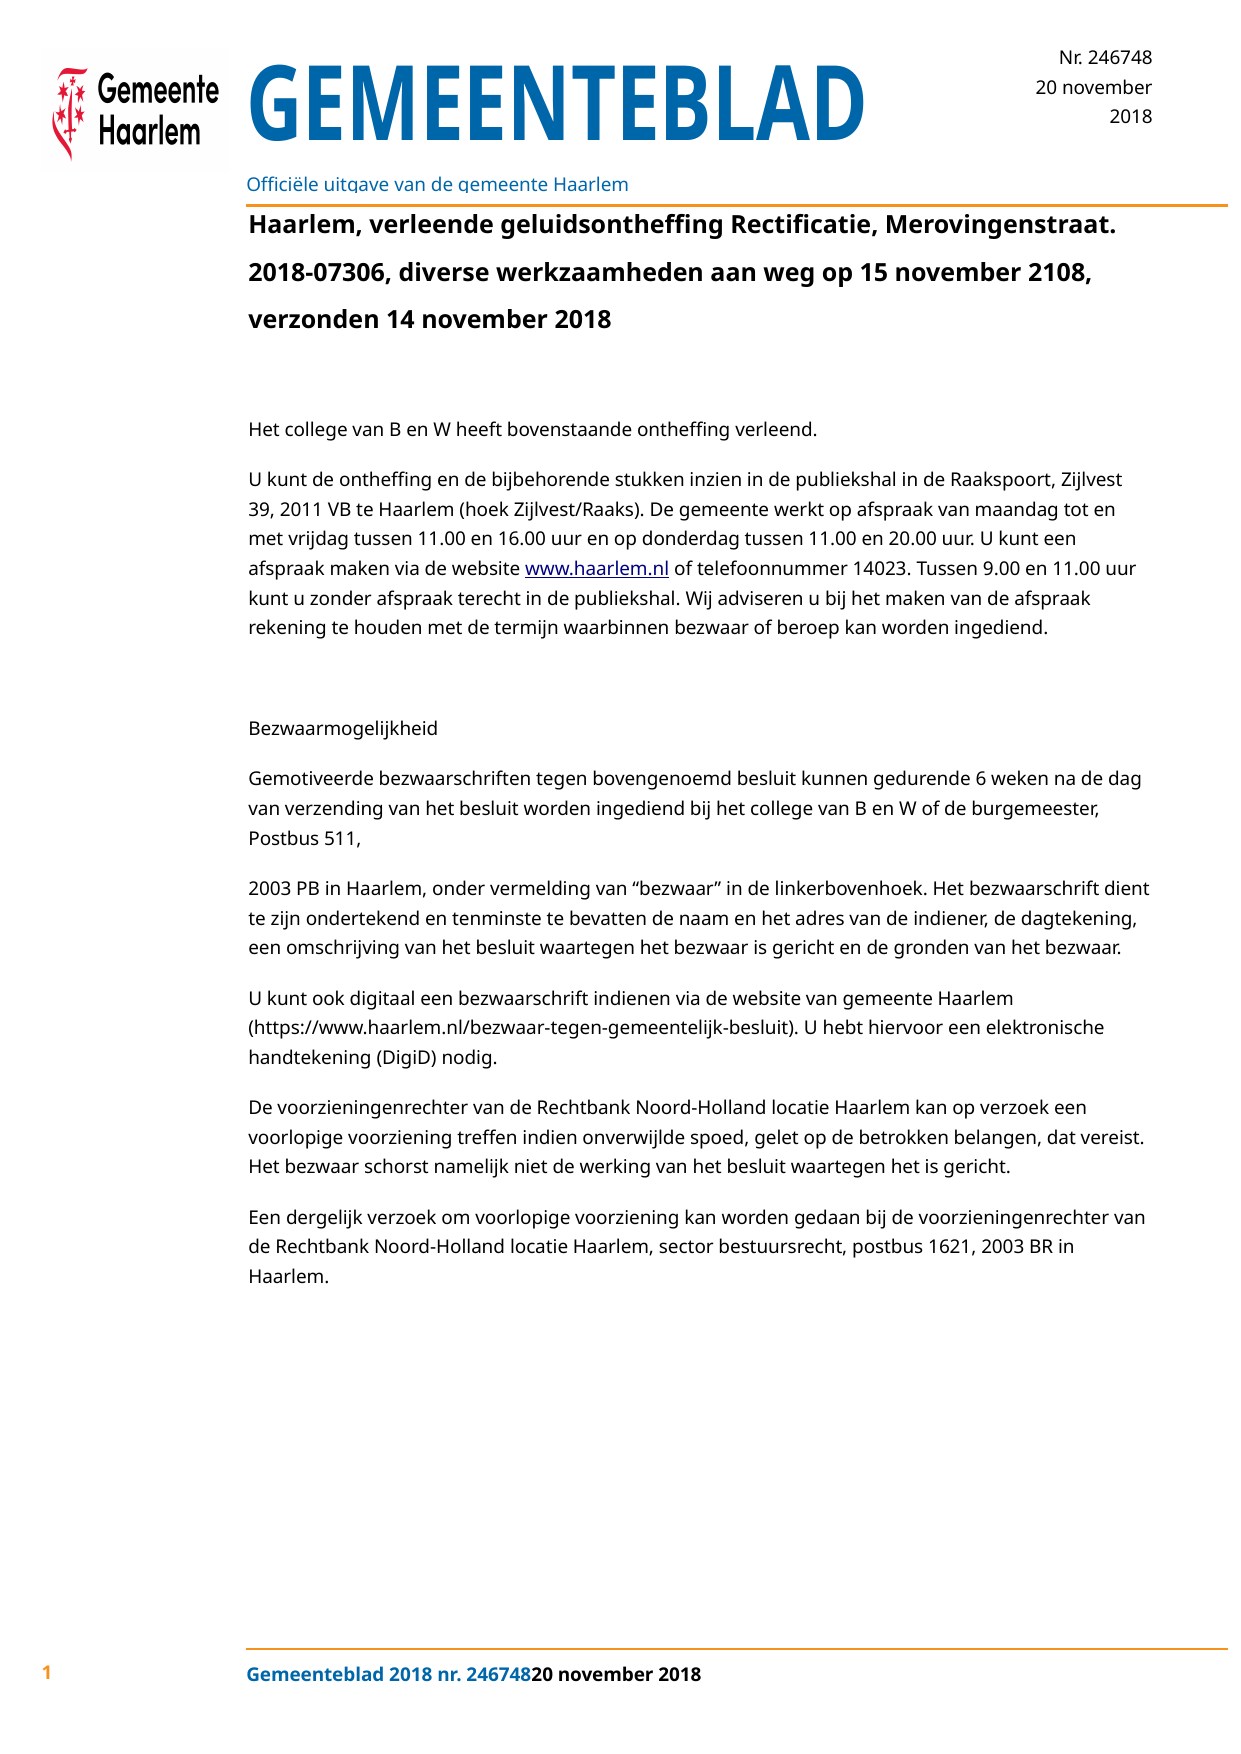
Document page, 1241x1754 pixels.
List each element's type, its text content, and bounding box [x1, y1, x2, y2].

text 2003 PB in Haarlem, onder vermelding van “bezwaar” in de linkerbovenhoek. Het bezwaarschrift dient te zijn ondertekend en tenminste te bevatten de naam en het adres van de indiener, de dagtekening, een omschrijving van het besluit waartegen het bezwaar is gericht en de gronden van het bezwaar. [248, 875, 1152, 960]
text Een dergelijk verzoek om voorlopige voorziening kan worden gedaan bij de voorzieningenrechter van de Rechtbank Noord-Holland locatie Haarlem, sector bestuursrecht, postbus 1621, 2003 BR in Haarlem. [248, 1204, 1152, 1289]
text Haarlem, verleende geluidsontheffing Rectificatie, Merovingenstraat. 2018-07306, diverse werkzaamheden aan weg op 15 november 2108, verzonden 14 november 2018 [248, 207, 1152, 336]
text De voorzieningenrechter van de Rechtbank Noord-Holland locatie Haarlem kan op verzoek een voorlopige voorziening treffen indien onverwijlde spoed, gelet op de betrokken belangen, dat vereist. Het bezwaar schorst namelijk niet de werking van het besluit waartegen het is gericht. [248, 1094, 1152, 1179]
text U kunt ook digitaal een bezwaarschrift indienen via de website van gemeente Haarlem (https://www.haarlem.nl/bezwaar-tegen-gemeentelijk-besluit). U hebt hiervoor een elektronische handtekening (DigiD) nodig. [248, 985, 1152, 1069]
text Het college van B en W heeft bovenstaande ontheffing verleend. [248, 416, 1152, 442]
picture [41, 47, 231, 172]
text Gemotiveerde bezwaarschriften tegen bovengenoemd besluit kunnen gedurende 6 weken na de dag van verzending van het besluit worden ingediend bij het college van B en W of de burgemeester, Postbus 511, [248, 766, 1152, 850]
text U kunt de ontheffing en de bijbehorende stukken inzien in de publiekshal in de Raakspoort, Zijlvest 39, 2011 VB te Haarlem (hoek Zijlvest/Raaks). De gemeente werkt op afspraak van maandag tot en met vrijdag tussen 11.00 en 16.00 uur en op donderdag tussen 11.00 en 20.00 uur. U kunt een afspraak maken via de website www.haarlem.nl of telefoonnummer 14023. Tussen 9.00 en 11.00 uur kunt u zonder afspraak terecht in de publiekshal. Wij adviseren u bij het maken van de afspraak rekening te houden met de termijn waarbinnen bezwaar of beroep kan worden ingediend. [248, 466, 1152, 640]
text Bezwaarmogelijkheid [248, 715, 1152, 741]
